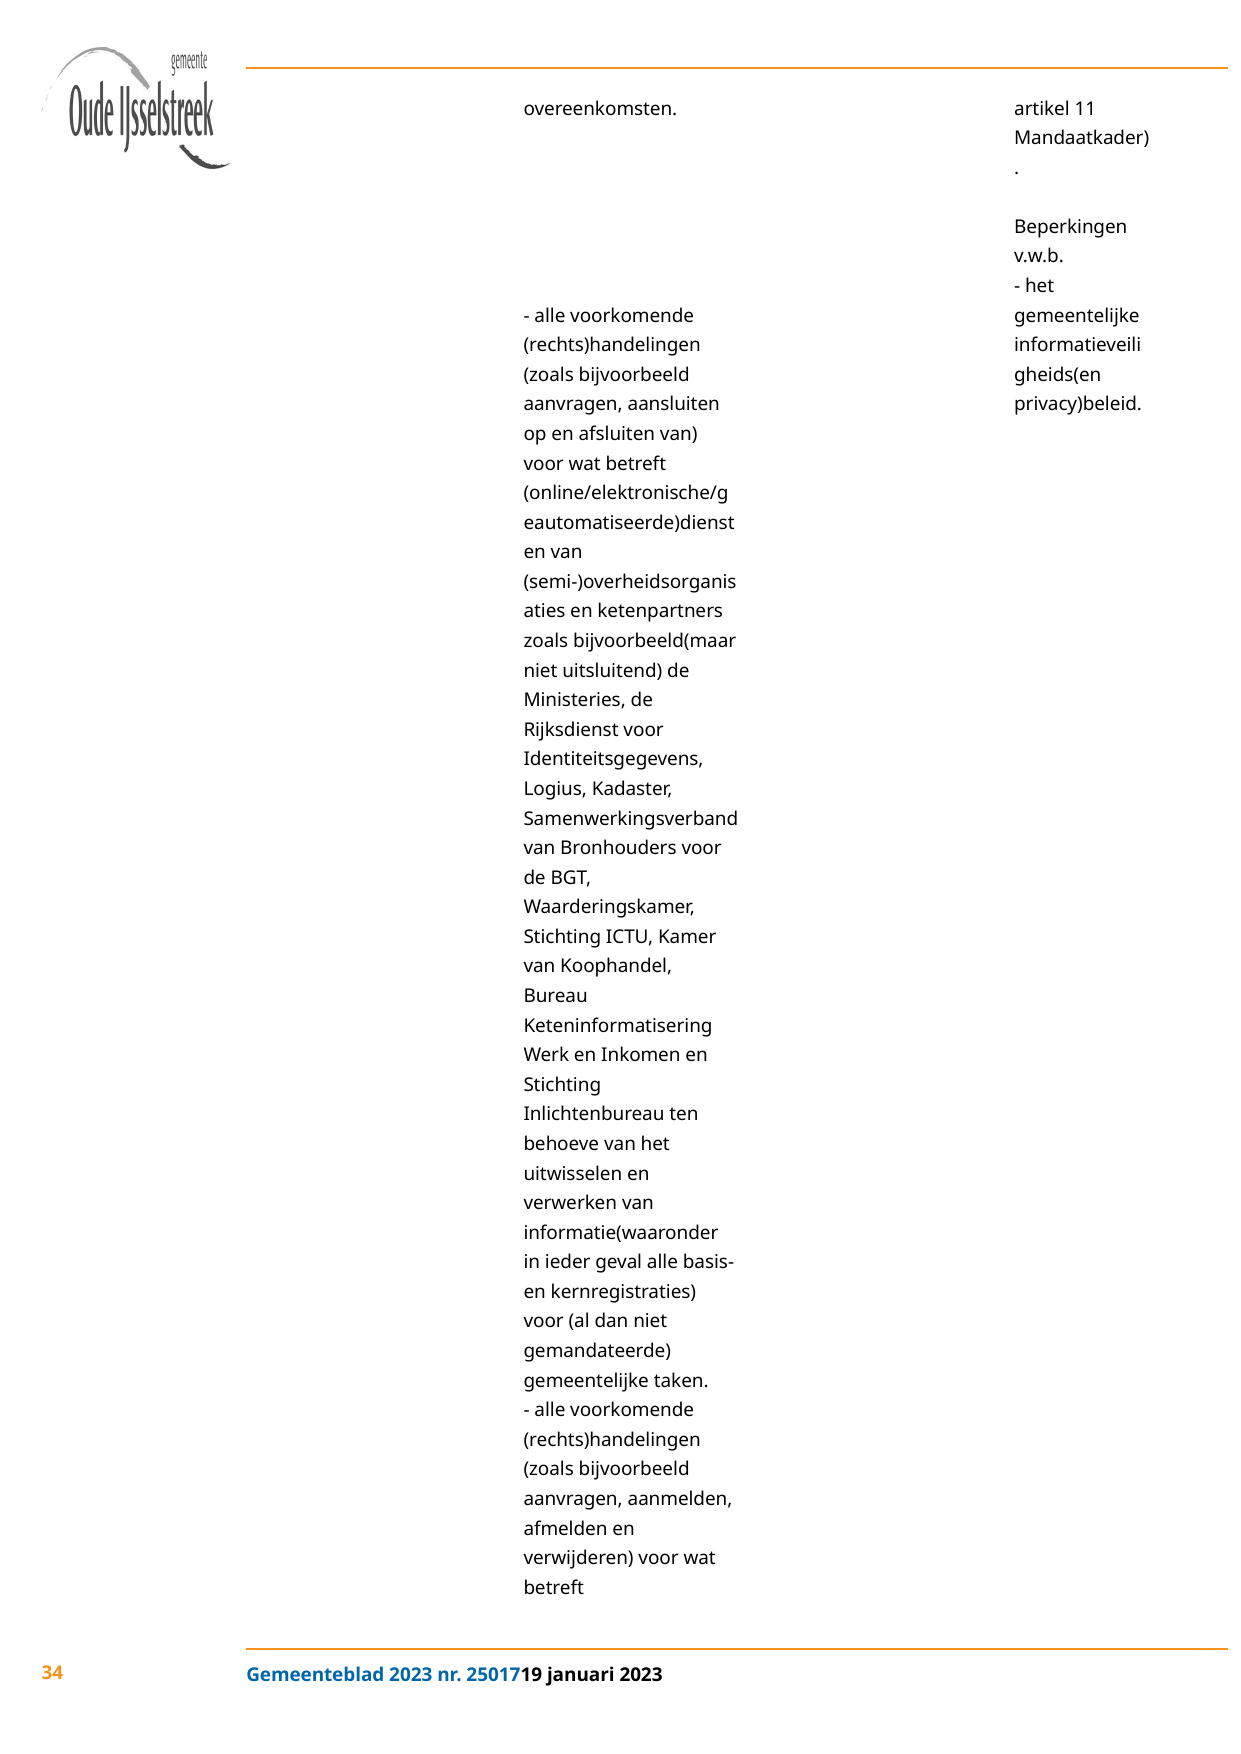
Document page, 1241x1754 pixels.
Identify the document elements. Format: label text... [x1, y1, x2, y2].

table_cell [248, 95, 386, 1600]
table_cell [739, 95, 876, 1600]
table_cell overeenkomsten. - alle voorkomende (rechts)handelingen (zoals bijvoorbeeld aanvragen, aansluiten op en afsluiten van) voor wat betreft (online/elektronische/geautomatiseerde)diensten van (semi-)overheidsorganisaties en ketenpartners zoals bijvoorbeeld(maar niet uitsluitend) de Ministeries, de Rijksdienst voor Identiteitsgegevens, Logius, Kadaster, Samenwerkingsverband van Bronhouders voor de BGT, Waarderingskamer, Stichting ICTU, Kamer van Koophandel, Bureau Keteninformatisering Werk en Inkomen en Stichting Inlichtenbureau ten behoeve van het uitwisselen en verwerken van informatie(waaronder in ieder geval alle basis- en kernregistraties) voor (al dan niet gemandateerde) gemeentelijke taken. - alle voorkomende (rechts)handelingen (zoals bijvoorbeeld aanvragen, aanmelden, afmelden en verwijderen) voor wat betreft [523, 95, 739, 1600]
table_cell [876, 95, 1014, 1600]
table_cell [386, 95, 523, 1600]
picture [41, 47, 231, 172]
table_cell artikel 11 Mandaatkader). Beperkingen v.w.b. - het gemeentelijke informatieveiligheids(en privacy)beleid. [1014, 95, 1152, 1600]
